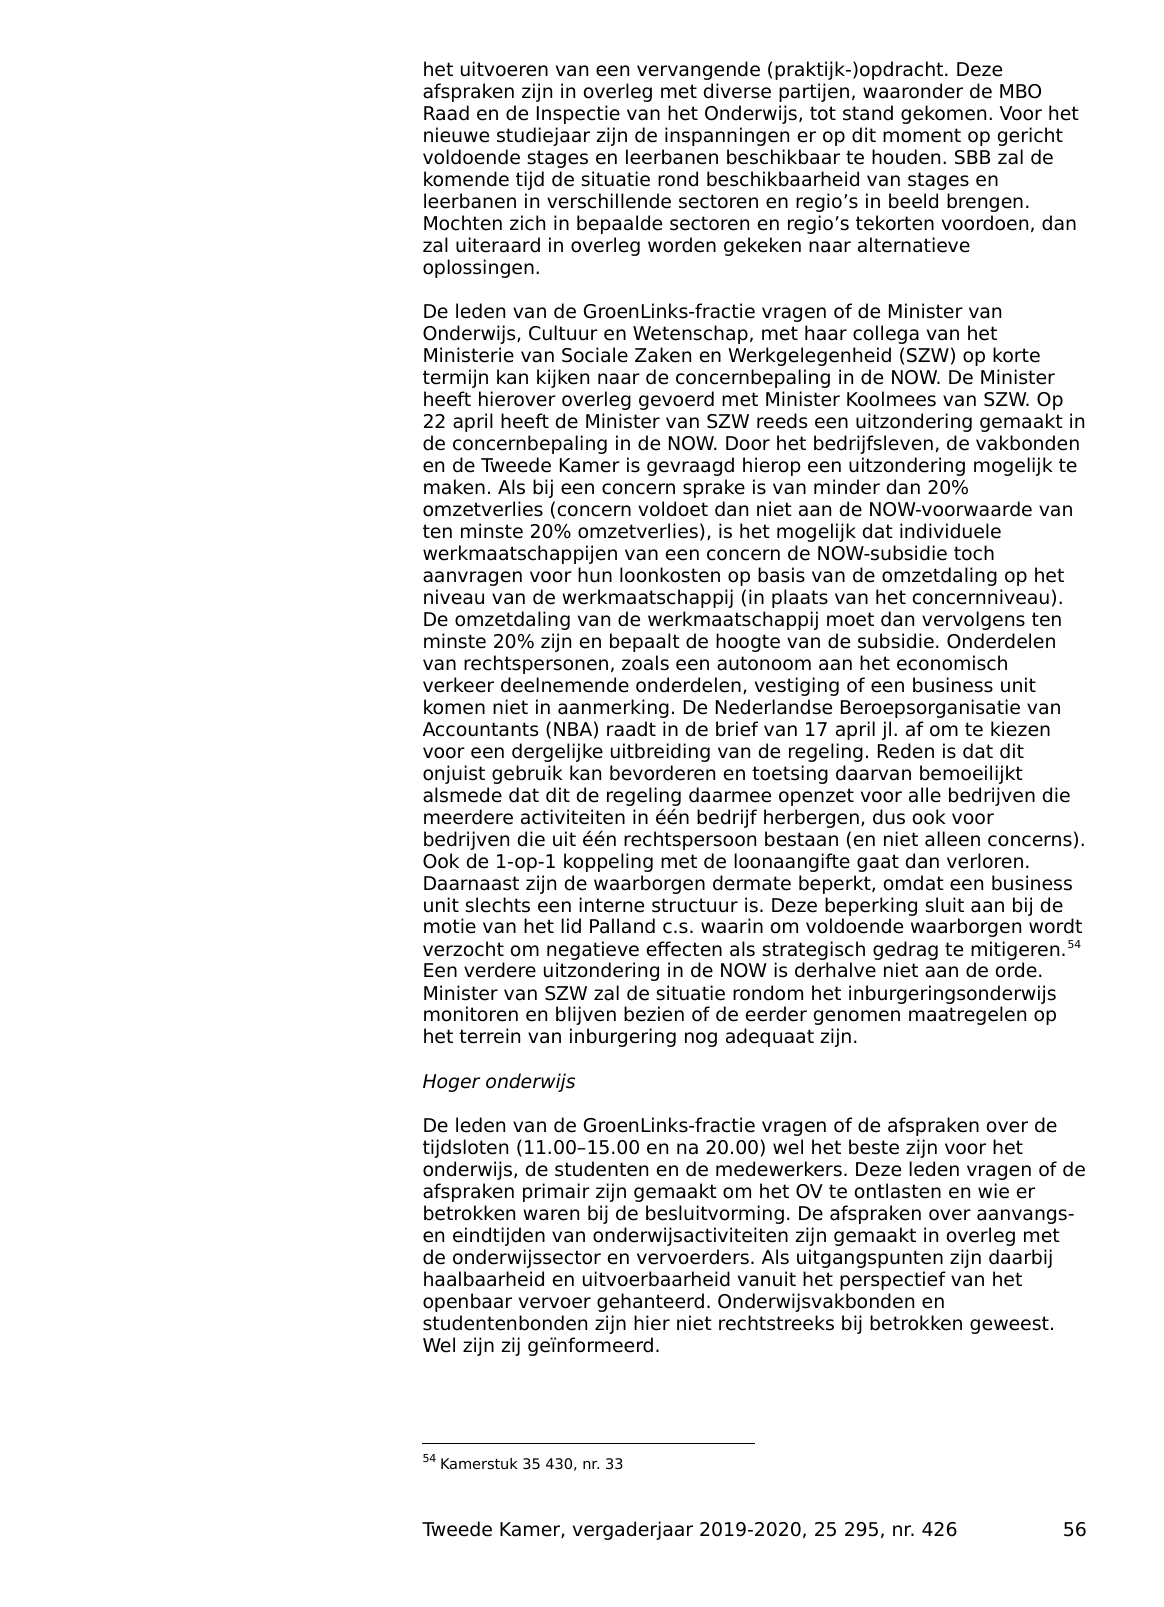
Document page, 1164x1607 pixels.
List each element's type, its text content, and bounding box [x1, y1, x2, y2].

text De leden van de GroenLinks-fractie vragen of de afspraken over de tijdsloten (11.00–15.00 en na 20.00) wel het beste zijn voor het onderwijs, de studenten en de medewerkers. Deze leden vragen of de afspraken primair zijn gemaakt om het OV te ontlasten en wie er betrokken waren bij de besluitvorming. De afspraken over aanvangs- en eindtijden van onderwijsactiviteiten zijn gemaakt in overleg met de onderwijssector en vervoerders. Als uitgangspunten zijn daarbij haalbaarheid en uitvoerbaarheid vanuit het perspectief van het openbaar vervoer gehanteerd. Onderwijsvakbonden en studentenbonden zijn hier niet rechtstreeks bij betrokken geweest. Wel zijn zij geïnformeerd. [422, 1115, 1087, 1356]
text Kamerstuk 35 430, nr. 33 [422, 1452, 1087, 1474]
text De leden van de GroenLinks-fractie vragen of de Minister van Onderwijs, Cultuur en Wetenschap, met haar collega van het Ministerie van Sociale Zaken en Werkgelegenheid (SZW) op korte termijn kan kijken naar de concernbepaling in de NOW. De Minister heeft hierover overleg gevoerd met Minister Koolmees van SZW. Op 22 april heeft de Minister van SZW reeds een uitzondering gemaakt in de concernbepaling in de NOW. Door het bedrijfsleven, de vakbonden en de Tweede Kamer is gevraagd hierop een uitzondering mogelijk te maken. Als bij een concern sprake is van minder dan 20% omzetverlies (concern voldoet dan niet aan de NOW-voorwaarde van ten minste 20% omzetverlies), is het mogelijk dat individuele werkmaatschappijen van een concern de NOW-subsidie toch aanvragen voor hun loonkosten op basis van de omzetdaling op het niveau van de werkmaatschappij (in plaats van het concernniveau). De omzetdaling van de werkmaatschappij moet dan vervolgens ten minste 20% zijn en bepaalt de hoogte van de subsidie. Onderdelen van rechtspersonen, zoals een autonoom aan het economisch verkeer deelnemende onderdelen, vestiging of een business unit komen niet in aanmerking. De Nederlandse Beroepsorganisatie van Accountants (NBA) raadt in de brief van 17 april jl. af om te kiezen voor een dergelijke uitbreiding van de regeling. Reden is dat dit onjuist gebruik kan bevorderen en toetsing daarvan bemoeilijkt alsmede dat dit de regeling daarmee openzet voor alle bedrijven die meerdere activiteiten in één bedrijf herbergen, dus ook voor bedrijven die uit één rechtspersoon bestaan (en niet alleen concerns). Ook de 1-op-1 koppeling met de loonaangifte gaat dan verloren. Daarnaast zijn de waarborgen dermate beperkt, omdat een business unit slechts een interne structuur is. Deze beperking sluit aan bij de motie van het lid Palland c.s. waarin om voldoende waarborgen wordt verzocht om negatieve effecten als strategisch gedrag te mitigeren. Een verdere uitzondering in de NOW is derhalve niet aan de orde. Minister van SZW zal de situatie rondom het inburgeringsonderwijs monitoren en blijven bezien of de eerder genomen maatregelen op het terrein van inburgering nog adequaat zijn. [422, 301, 1087, 1048]
text het uitvoeren van een vervangende (praktijk-)opdracht. Deze afspraken zijn in overleg met diverse partijen, waaronder de MBO Raad en de Inspectie van het Onderwijs, tot stand gekomen. Voor het nieuwe studiejaar zijn de inspanningen er op dit moment op gericht voldoende stages en leerbanen beschikbaar te houden. SBB zal de komende tijd de situatie rond beschikbaarheid van stages en leerbanen in verschillende sectoren en regio’s in beeld brengen. Mochten zich in bepaalde sectoren en regio’s tekorten voordoen, dan zal uiteraard in overleg worden gekeken naar alternatieve oplossingen. [422, 59, 1087, 279]
subtitle Hoger onderwijs [422, 1071, 1087, 1092]
